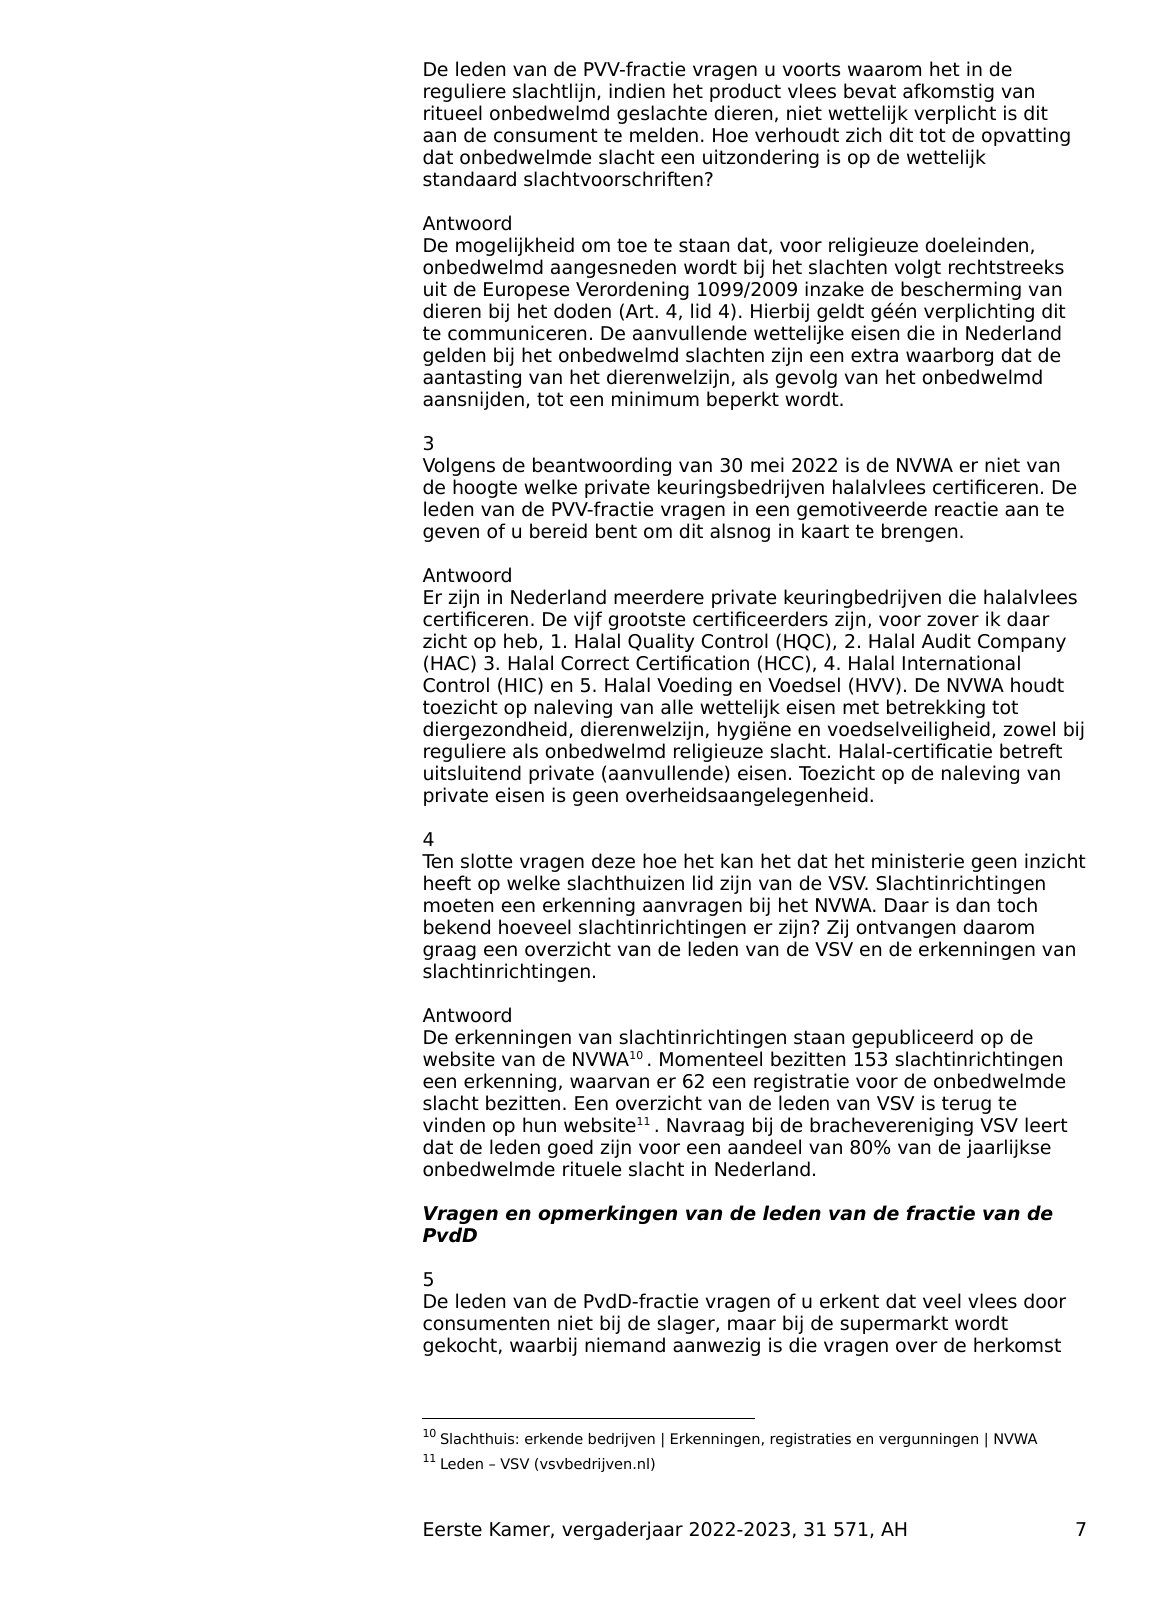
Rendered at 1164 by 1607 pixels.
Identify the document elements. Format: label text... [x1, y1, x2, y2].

text Er zijn in Nederland meerdere private keuringbedrijven die halalvlees certificeren. De vijf grootste certificeerders zijn, voor zover ik daar zicht op heb, 1. Halal Quality Control (HQC), 2. Halal Audit Company (HAC) 3. Halal Correct Certification (HCC), 4. Halal International Control (HIC) en 5. Halal Voeding en Voedsel (HVV). De NVWA houdt toezicht op naleving van alle wettelijk eisen met betrekking tot diergezondheid, dierenwelzijn, hygiëne en voedselveiligheid, zowel bij reguliere als onbedwelmd religieuze slacht. Halal-certificatie betreft uitsluitend private (aanvullende) eisen. Toezicht op de naleving van private eisen is geen overheidsaangelegenheid. [422, 587, 1087, 807]
text Volgens de beantwoording van 30 mei 2022 is de NVWA er niet van de hoogte welke private keuringsbedrijven halalvlees certificeren. De leden van de PVV-fractie vragen in een gemotiveerde reactie aan te geven of u bereid bent om dit alsnog in kaart te brengen. [422, 455, 1087, 543]
text Antwoord [422, 1005, 1087, 1027]
text Antwoord [422, 565, 1087, 587]
text Antwoord [422, 213, 1087, 235]
text De erkenningen van slachtinrichtingen staan gepubliceerd op de website van de NVWA. Momenteel bezitten 153 slachtinrichtingen een erkenning, waarvan er 62 een registratie voor de onbedwelmde slacht bezitten. Een overzicht van de leden van VSV is terug te vinden op hun website. Navraag bij de brachevereniging VSV leert dat de leden goed zijn voor een aandeel van 80% van de jaarlijkse onbedwelmde rituele slacht in Nederland. [422, 1027, 1087, 1181]
text 4 [422, 829, 1087, 851]
subtitle Vragen en opmerkingen van de leden van de fractie van de PvdD [422, 1203, 1087, 1247]
text De leden van de PVV-fractie vragen u voorts waarom het in de reguliere slachtlijn, indien het product vlees bevat afkomstig van ritueel onbedwelmd geslachte dieren, niet wettelijk verplicht is dit aan de consument te melden. Hoe verhoudt zich dit tot de opvatting dat onbedwelmde slacht een uitzondering is op de wettelijk standaard slachtvoorschriften? [422, 59, 1087, 191]
text Leden – VSV (vsvbedrijven.nl) [422, 1452, 1087, 1474]
text 5 [422, 1269, 1087, 1291]
text Ten slotte vragen deze hoe het kan het dat het ministerie geen inzicht heeft op welke slachthuizen lid zijn van de VSV. Slachtinrichtingen moeten een erkenning aanvragen bij het NVWA. Daar is dan toch bekend hoeveel slachtinrichtingen er zijn? Zij ontvangen daarom graag een overzicht van de leden van de VSV en de erkenningen van slachtinrichtingen. [422, 851, 1087, 983]
text 3 [422, 433, 1087, 455]
text De leden van de PvdD-fractie vragen of u erkent dat veel vlees door consumenten niet bij de slager, maar bij de supermarkt wordt gekocht, waarbij niemand aanwezig is die vragen over de herkomst [422, 1291, 1087, 1357]
text Slachthuis: erkende bedrijven | Erkenningen, registraties en vergunningen | NVWA [422, 1427, 1087, 1449]
text De mogelijkheid om toe te staan dat, voor religieuze doeleinden, onbedwelmd aangesneden wordt bij het slachten volgt rechtstreeks uit de Europese Verordening 1099/2009 inzake de bescherming van dieren bij het doden (Art. 4, lid 4). Hierbij geldt géén verplichting dit te communiceren. De aanvullende wettelijke eisen die in Nederland gelden bij het onbedwelmd slachten zijn een extra waarborg dat de aantasting van het dierenwelzijn, als gevolg van het onbedwelmd aansnijden, tot een minimum beperkt wordt. [422, 235, 1087, 411]
